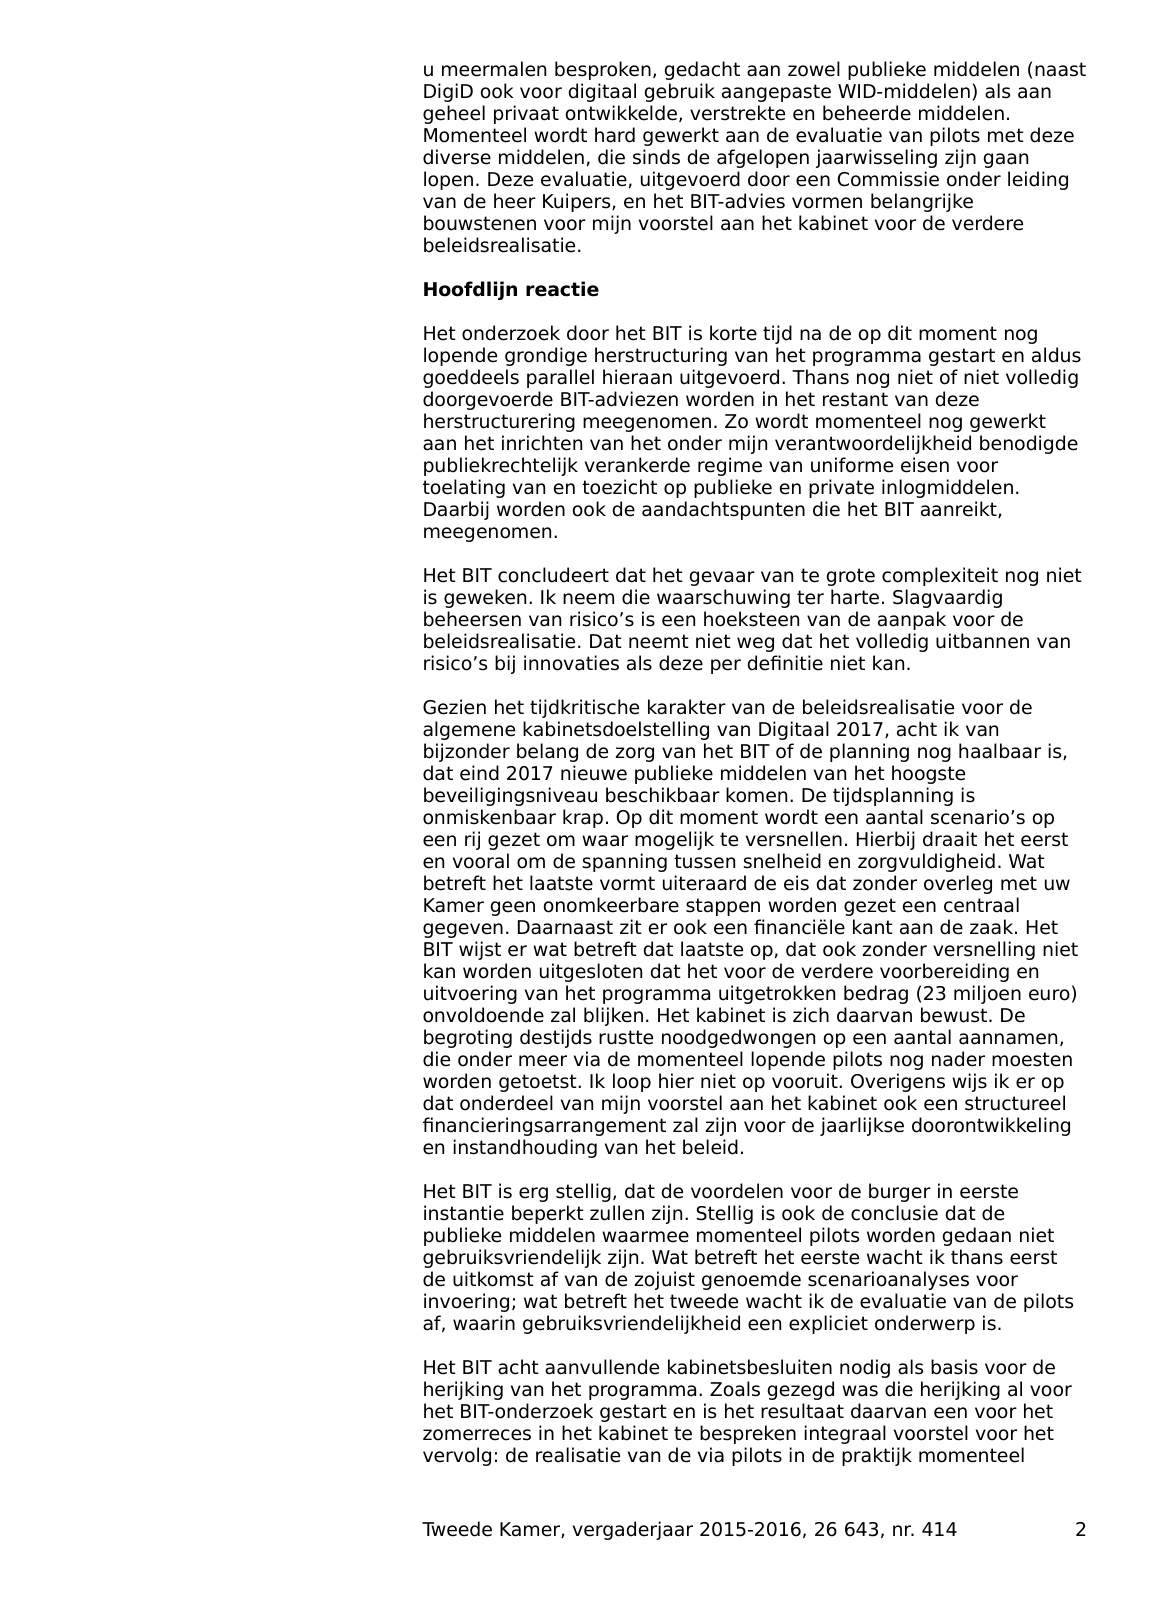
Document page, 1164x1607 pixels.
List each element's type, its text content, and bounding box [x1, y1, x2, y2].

text Het BIT concludeert dat het gevaar van te grote complexiteit nog niet is geweken. Ik neem die waarschuwing ter harte. Slagvaardig beheersen van risico’s is een hoeksteen van de aanpak voor de beleidsrealisatie. Dat neemt niet weg dat het volledig uitbannen van risico’s bij innovaties als deze per definitie niet kan. [422, 565, 1087, 675]
text Het onderzoek door het BIT is korte tijd na de op dit moment nog lopende grondige herstructuring van het programma gestart en aldus goeddeels parallel hieraan uitgevoerd. Thans nog niet of niet volledig doorgevoerde BIT-adviezen worden in het restant van deze herstructurering meegenomen. Zo wordt momenteel nog gewerkt aan het inrichten van het onder mijn verantwoordelijkheid benodigde publiekrechtelijk verankerde regime van uniforme eisen voor toelating van en toezicht op publieke en private inlogmiddelen. Daarbij worden ook de aandachtspunten die het BIT aanreikt, meegenomen. [422, 323, 1087, 543]
text Het BIT acht aanvullende kabinetsbesluiten nodig als basis voor de herijking van het programma. Zoals gezegd was die herijking al voor het BIT-onderzoek gestart en is het resultaat daarvan een voor het zomerreces in het kabinet te bespreken integraal voorstel voor het vervolg: de realisatie van de via pilots in de praktijk momenteel [422, 1357, 1087, 1467]
text Gezien het tijdkritische karakter van de beleidsrealisatie voor de algemene kabinetsdoelstelling van Digitaal 2017, acht ik van bijzonder belang de zorg van het BIT of de planning nog haalbaar is, dat eind 2017 nieuwe publieke middelen van het hoogste beveiligingsniveau beschikbaar komen. De tijdsplanning is onmiskenbaar krap. Op dit moment wordt een aantal scenario’s op een rij gezet om waar mogelijk te versnellen. Hierbij draait het eerst en vooral om de spanning tussen snelheid en zorgvuldigheid. Wat betreft het laatste vormt uiteraard de eis dat zonder overleg met uw Kamer geen onomkeerbare stappen worden gezet een centraal gegeven. Daarnaast zit er ook een financiële kant aan de zaak. Het BIT wijst er wat betreft dat laatste op, dat ook zonder versnelling niet kan worden uitgesloten dat het voor de verdere voorbereiding en uitvoering van het programma uitgetrokken bedrag (23 miljoen euro) onvoldoende zal blijken. Het kabinet is zich daarvan bewust. De begroting destijds rustte noodgedwongen op een aantal aannamen, die onder meer via de momenteel lopende pilots nog nader moesten worden getoetst. Ik loop hier niet op vooruit. Overigens wijs ik er op dat onderdeel van mijn voorstel aan het kabinet ook een structureel financieringsarrangement zal zijn voor de jaarlijkse doorontwikkeling en instandhouding van het beleid. [422, 697, 1087, 1159]
subtitle Hoofdlijn reactie [422, 279, 1087, 301]
text u meermalen besproken, gedacht aan zowel publieke middelen (naast DigiD ook voor digitaal gebruik aangepaste WID-middelen) als aan geheel privaat ontwikkelde, verstrekte en beheerde middelen. Momenteel wordt hard gewerkt aan de evaluatie van pilots met deze diverse middelen, die sinds de afgelopen jaarwisseling zijn gaan lopen. Deze evaluatie, uitgevoerd door een Commissie onder leiding van de heer Kuipers, en het BIT-advies vormen belangrijke bouwstenen voor mijn voorstel aan het kabinet voor de verdere beleidsrealisatie. [422, 59, 1087, 257]
text Het BIT is erg stellig, dat de voordelen voor de burger in eerste instantie beperkt zullen zijn. Stellig is ook de conclusie dat de publieke middelen waarmee momenteel pilots worden gedaan niet gebruiksvriendelijk zijn. Wat betreft het eerste wacht ik thans eerst de uitkomst af van de zojuist genoemde scenarioanalyses voor invoering; wat betreft het tweede wacht ik de evaluatie van de pilots af, waarin gebruiksvriendelijkheid een expliciet onderwerp is. [422, 1181, 1087, 1335]
